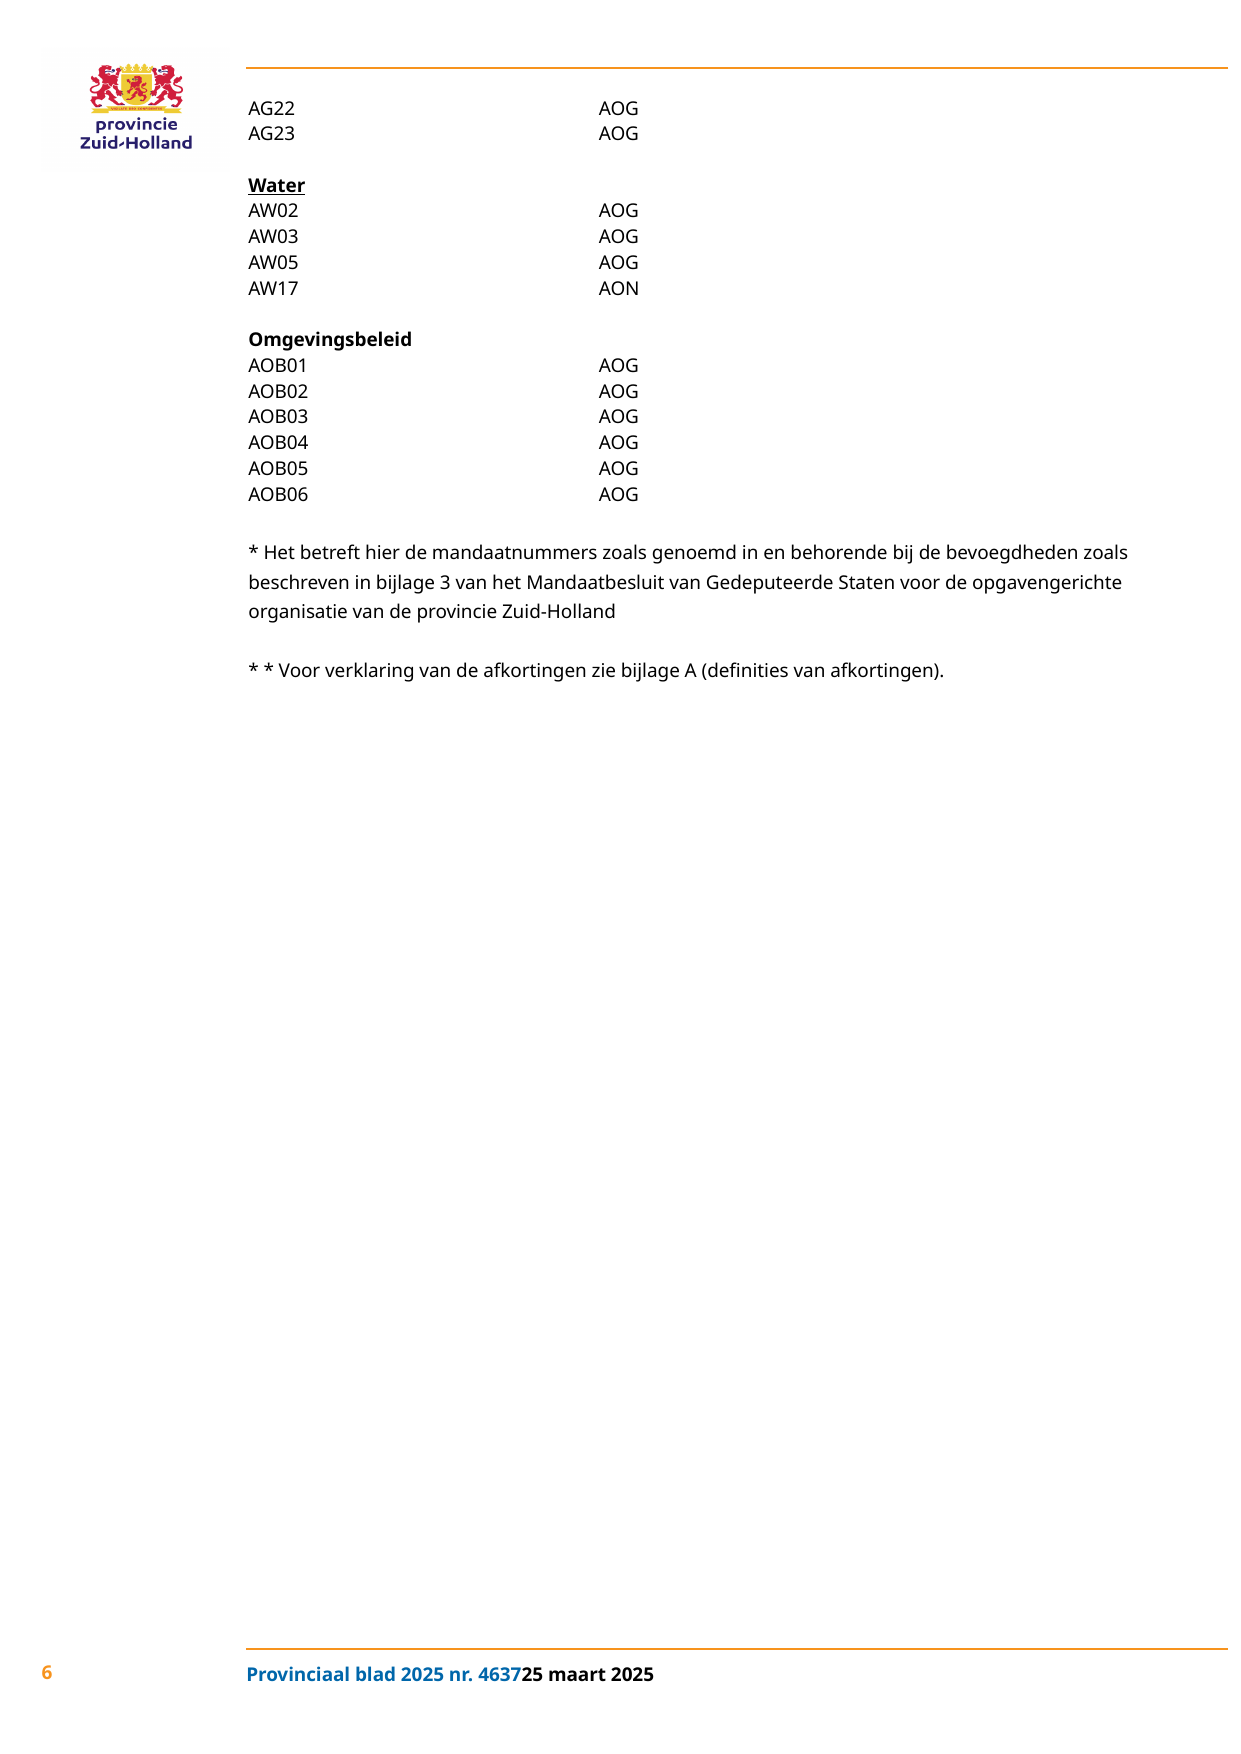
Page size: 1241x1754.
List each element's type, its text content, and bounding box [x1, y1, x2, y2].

table_cell AOG [599, 455, 1152, 481]
table_cell AOG [599, 224, 1152, 249]
table_cell AON [599, 275, 1152, 301]
table_cell [248, 301, 599, 326]
picture [41, 47, 231, 172]
table_cell AW02 [248, 198, 599, 223]
table_cell AOG [599, 352, 1152, 378]
table_cell AOG [599, 378, 1152, 403]
table_cell AOB02 [248, 378, 599, 403]
table_cell AW17 [248, 275, 599, 301]
table_cell AOG [599, 481, 1152, 506]
table_cell AG22 [248, 95, 599, 121]
table_cell [599, 301, 1152, 326]
table_cell AOG [599, 95, 1152, 121]
table_cell AW03 [248, 224, 599, 249]
text * Het betreft hier de mandaatnummers zoals genoemd in en behorende bij de bevoegdheden zoals beschreven in bijlage 3 van het Mandaatbesluit van Gedeputeerde Staten voor de opgavengerichte organisatie van de provincie Zuid-Holland [248, 539, 1152, 624]
table_cell AOB05 [248, 455, 599, 481]
table_cell AOB01 [248, 352, 599, 378]
table_cell [599, 326, 1152, 352]
table_cell AOG [599, 249, 1152, 275]
table_cell AOB06 [248, 481, 599, 506]
table_cell Omgevingsbeleid [248, 326, 599, 352]
table_cell [599, 146, 1152, 172]
table_cell AOG [599, 429, 1152, 455]
table_cell AG23 [248, 121, 599, 146]
table_cell AOB04 [248, 429, 599, 455]
table_cell AOG [599, 121, 1152, 146]
text * * Voor verklaring van de afkortingen zie bijlage A (definities van afkortingen). [248, 658, 1152, 683]
table_cell [248, 146, 599, 172]
table_cell AOG [599, 198, 1152, 223]
table_cell AOG [599, 404, 1152, 429]
table_cell [599, 172, 1152, 198]
table_cell AW05 [248, 249, 599, 275]
table_cell AOB03 [248, 404, 599, 429]
table_cell Water [248, 172, 599, 198]
